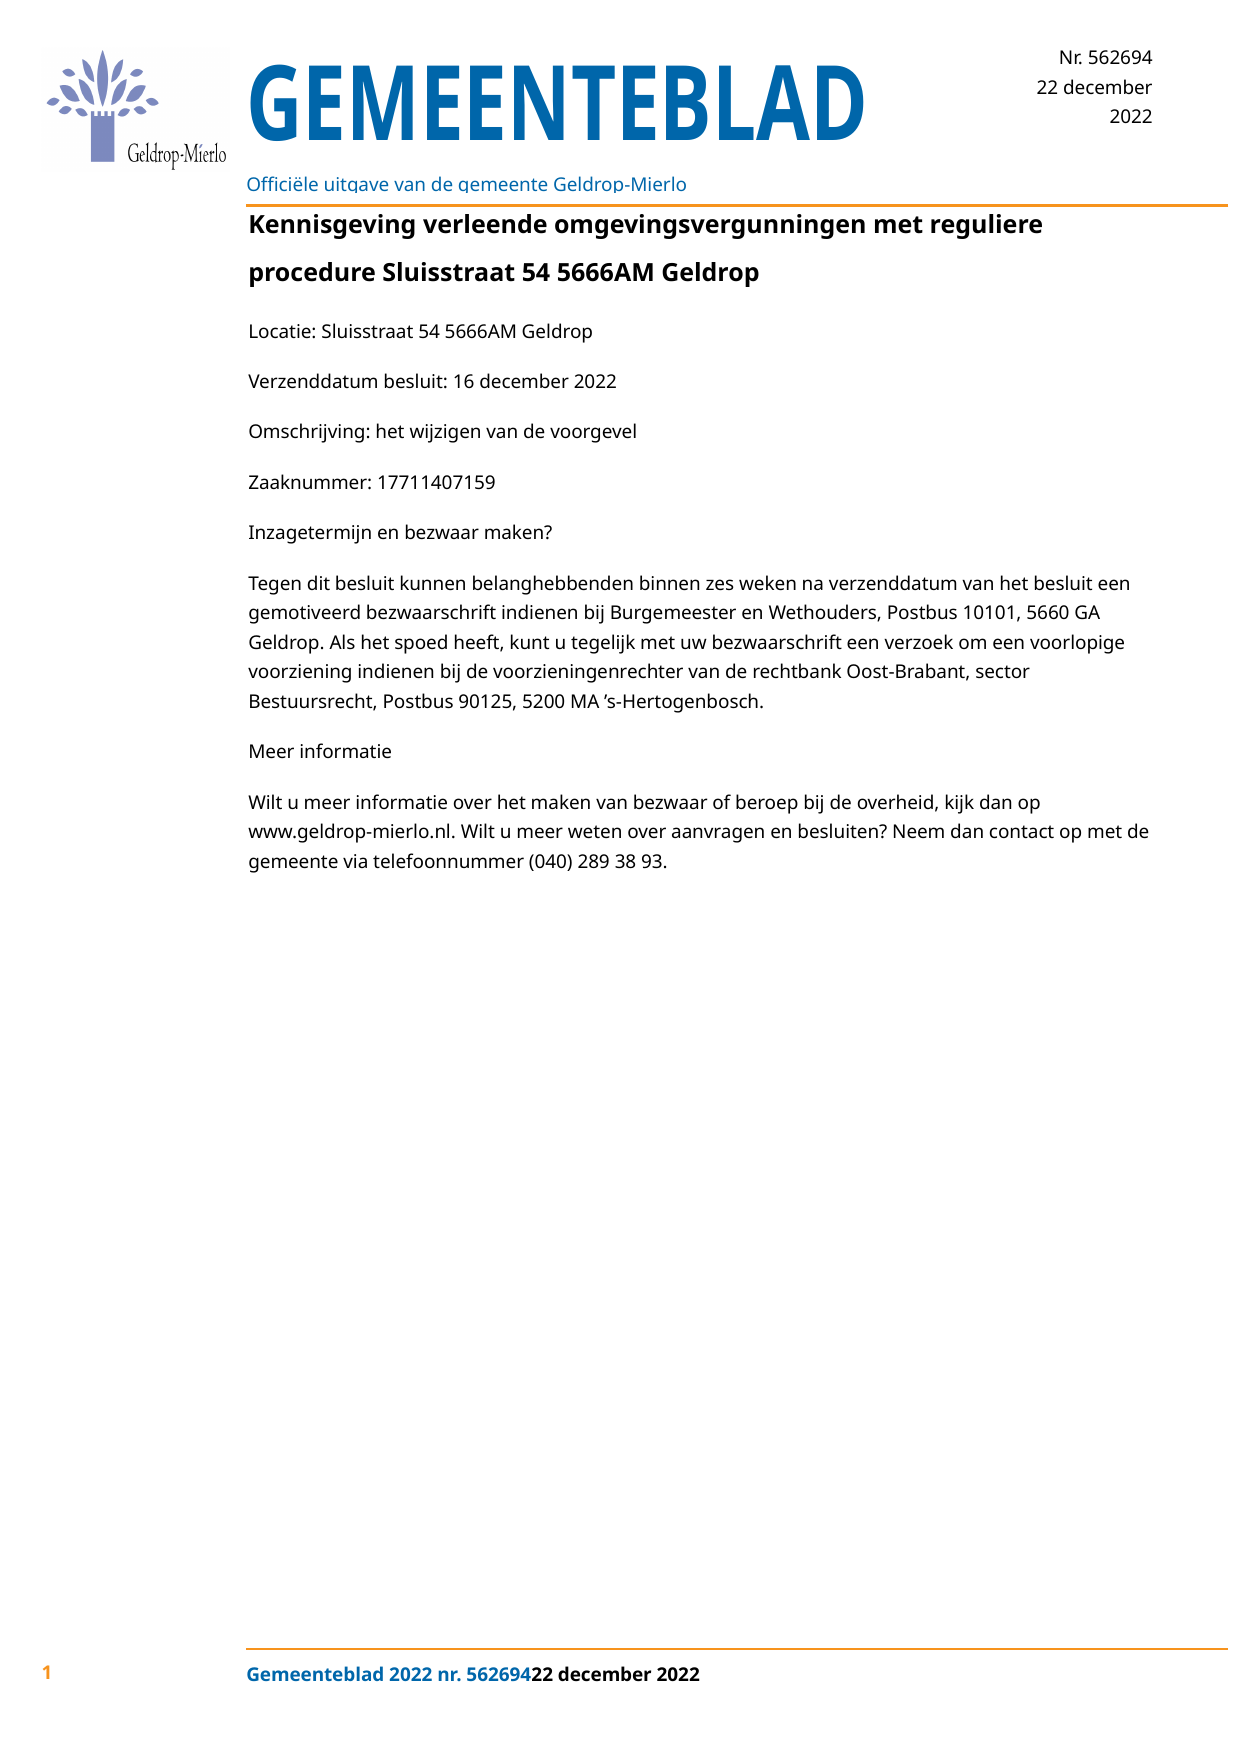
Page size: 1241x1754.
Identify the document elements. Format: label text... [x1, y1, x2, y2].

text Wilt u meer informatie over het maken van bezwaar of beroep bij de overheid, kijk dan op www.geldrop-mierlo.nl. Wilt u meer weten over aanvragen en besluiten? Neem dan contact op met de gemeente via telefoonnummer (040) 289 38 93. [248, 789, 1152, 874]
text Omschrijving: het wijzigen van de voorgevel [248, 419, 1152, 444]
text Kennisgeving verleende omgevingsvergunningen met reguliere procedure Sluisstraat 54 5666AM Geldrop [248, 207, 1152, 288]
text Inzagetermijn en bezwaar maken? [248, 519, 1152, 545]
text Locatie: Sluisstraat 54 5666AM Geldrop [248, 318, 1152, 344]
text Tegen dit besluit kunnen belanghebbenden binnen zes weken na verzenddatum van het besluit een gemotiveerd bezwaarschrift indienen bij Burgemeester en Wethouders, Postbus 10101, 5660 GA Geldrop. Als het spoed heeft, kunt u tegelijk met uw bezwaarschrift een verzoek om een voorlopige voorziening indienen bij de voorzieningenrechter van de rechtbank Oost-Brabant, sector Bestuursrecht, Postbus 90125, 5200 MA ’s-Hertogenbosch. [248, 570, 1152, 714]
text Meer informatie [248, 739, 1152, 764]
picture [41, 47, 231, 172]
text Zaaknummer: 17711407159 [248, 469, 1152, 495]
text Verzenddatum besluit: 16 december 2022 [248, 368, 1152, 394]
